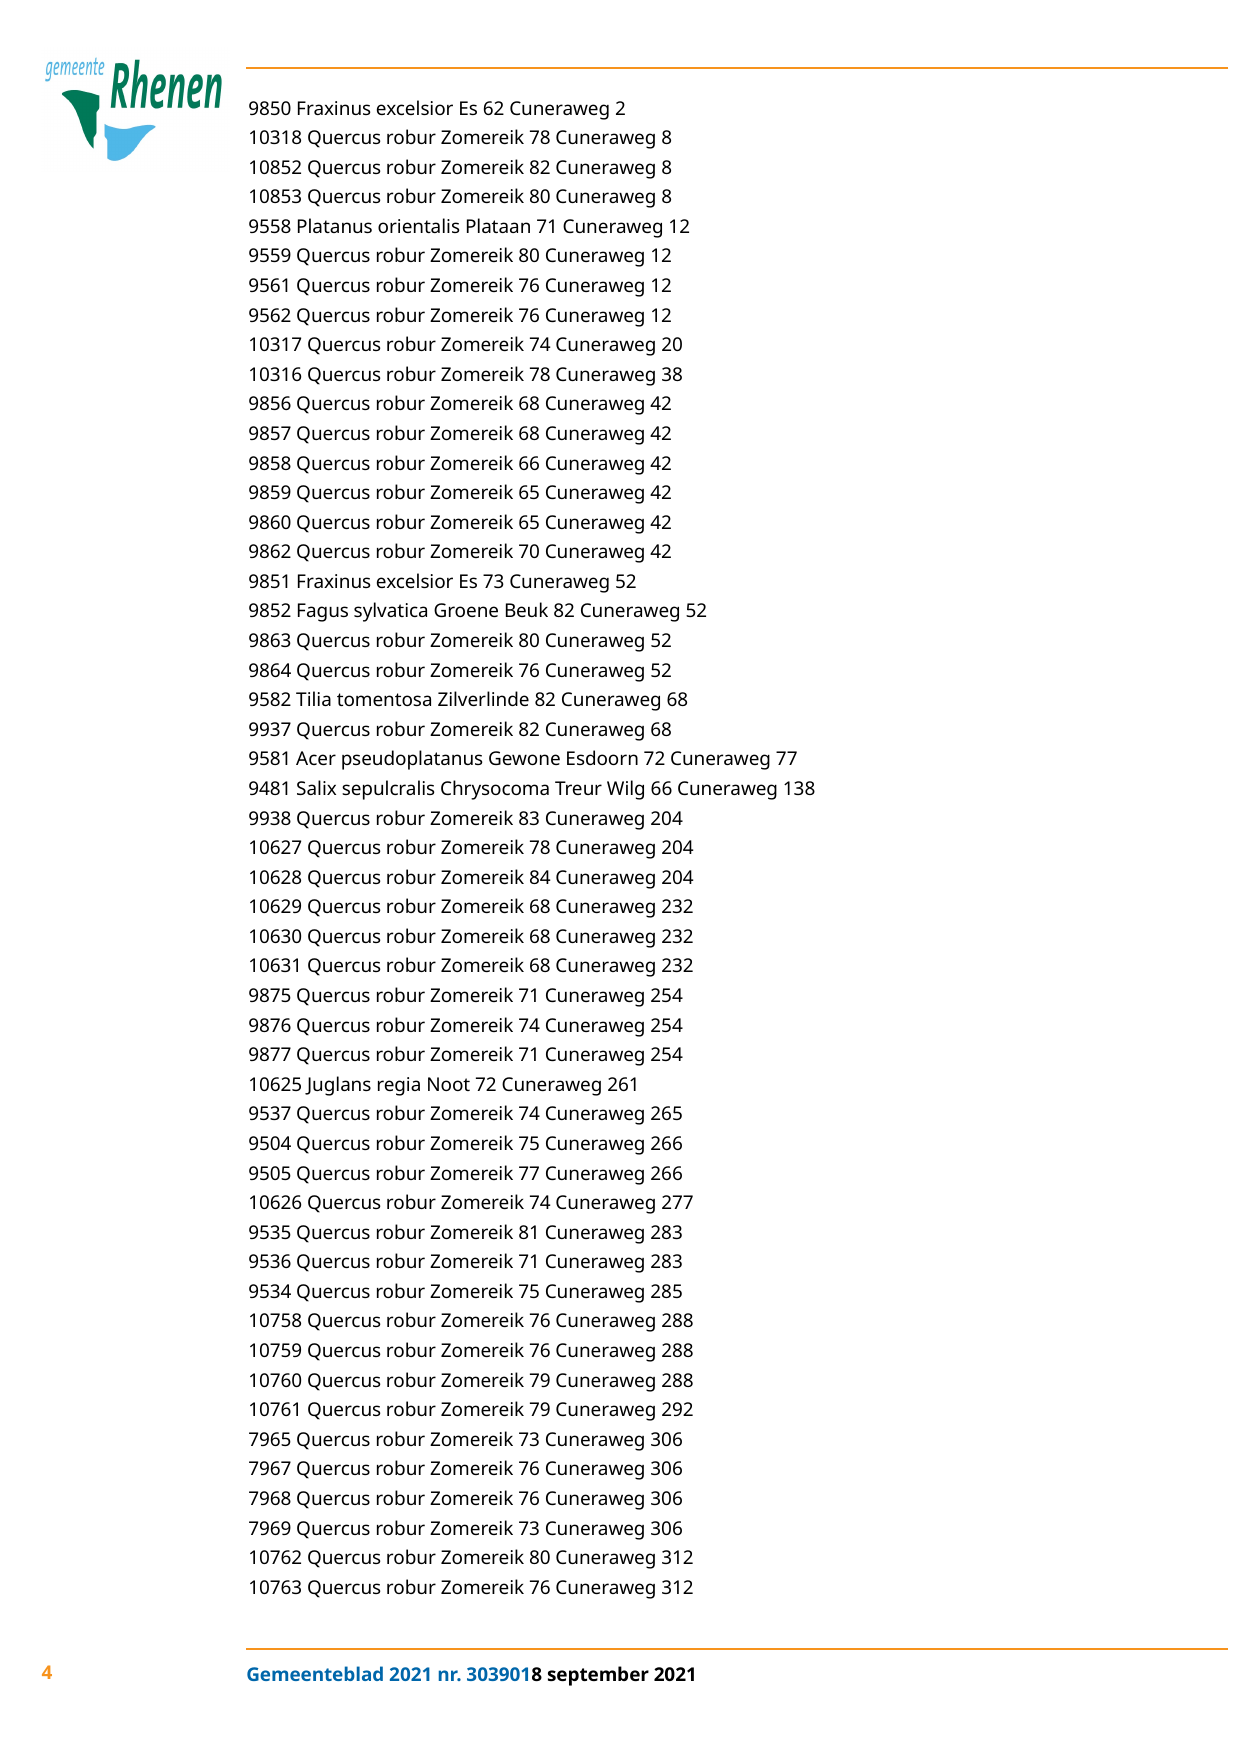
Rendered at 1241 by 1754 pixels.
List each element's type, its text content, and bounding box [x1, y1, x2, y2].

text 10316 Quercus robur Zomereik 78 Cuneraweg 38 [248, 361, 1152, 387]
text 10852 Quercus robur Zomereik 82 Cuneraweg 8 [248, 154, 1152, 180]
text 9852 Fagus sylvatica Groene Beuk 82 Cuneraweg 52 [248, 598, 1152, 623]
text 10628 Quercus robur Zomereik 84 Cuneraweg 204 [248, 864, 1152, 890]
text 10762 Quercus robur Zomereik 80 Cuneraweg 312 [248, 1544, 1152, 1570]
text 9851 Fraxinus excelsior Es 73 Cuneraweg 52 [248, 568, 1152, 594]
text 10626 Quercus robur Zomereik 74 Cuneraweg 277 [248, 1189, 1152, 1215]
text 9559 Quercus robur Zomereik 80 Cuneraweg 12 [248, 243, 1152, 268]
text 9877 Quercus robur Zomereik 71 Cuneraweg 254 [248, 1041, 1152, 1067]
text 9862 Quercus robur Zomereik 70 Cuneraweg 42 [248, 538, 1152, 564]
text 10318 Quercus robur Zomereik 78 Cuneraweg 8 [248, 124, 1152, 150]
text 7968 Quercus robur Zomereik 76 Cuneraweg 306 [248, 1485, 1152, 1511]
text 10760 Quercus robur Zomereik 79 Cuneraweg 288 [248, 1367, 1152, 1393]
text 7967 Quercus robur Zomereik 76 Cuneraweg 306 [248, 1456, 1152, 1481]
text 10853 Quercus robur Zomereik 80 Cuneraweg 8 [248, 183, 1152, 209]
text 9558 Platanus orientalis Plataan 71 Cuneraweg 12 [248, 213, 1152, 239]
text 9864 Quercus robur Zomereik 76 Cuneraweg 52 [248, 657, 1152, 683]
text 9859 Quercus robur Zomereik 65 Cuneraweg 42 [248, 479, 1152, 505]
text 10761 Quercus robur Zomereik 79 Cuneraweg 292 [248, 1396, 1152, 1422]
text 10625 Juglans regia Noot 72 Cuneraweg 261 [248, 1071, 1152, 1097]
text 9938 Quercus robur Zomereik 83 Cuneraweg 204 [248, 805, 1152, 831]
text 7965 Quercus robur Zomereik 73 Cuneraweg 306 [248, 1426, 1152, 1452]
text 10627 Quercus robur Zomereik 78 Cuneraweg 204 [248, 834, 1152, 860]
text 9937 Quercus robur Zomereik 82 Cuneraweg 68 [248, 716, 1152, 742]
picture [41, 47, 231, 172]
text 9537 Quercus robur Zomereik 74 Cuneraweg 265 [248, 1101, 1152, 1126]
text 10629 Quercus robur Zomereik 68 Cuneraweg 232 [248, 893, 1152, 919]
text 9876 Quercus robur Zomereik 74 Cuneraweg 254 [248, 1012, 1152, 1038]
text 9505 Quercus robur Zomereik 77 Cuneraweg 266 [248, 1160, 1152, 1186]
text 9856 Quercus robur Zomereik 68 Cuneraweg 42 [248, 391, 1152, 416]
text 9581 Acer pseudoplatanus Gewone Esdoorn 72 Cuneraweg 77 [248, 746, 1152, 771]
text 9536 Quercus robur Zomereik 71 Cuneraweg 283 [248, 1248, 1152, 1274]
text 10630 Quercus robur Zomereik 68 Cuneraweg 232 [248, 923, 1152, 949]
text 10763 Quercus robur Zomereik 76 Cuneraweg 312 [248, 1574, 1152, 1600]
text 10631 Quercus robur Zomereik 68 Cuneraweg 232 [248, 953, 1152, 978]
text 7969 Quercus robur Zomereik 73 Cuneraweg 306 [248, 1515, 1152, 1541]
text 9863 Quercus robur Zomereik 80 Cuneraweg 52 [248, 627, 1152, 653]
text 9858 Quercus robur Zomereik 66 Cuneraweg 42 [248, 450, 1152, 476]
text 9535 Quercus robur Zomereik 81 Cuneraweg 283 [248, 1219, 1152, 1245]
text 10758 Quercus robur Zomereik 76 Cuneraweg 288 [248, 1308, 1152, 1333]
text 10317 Quercus robur Zomereik 74 Cuneraweg 20 [248, 331, 1152, 357]
text 9850 Fraxinus excelsior Es 62 Cuneraweg 2 [248, 95, 1152, 121]
text 10759 Quercus robur Zomereik 76 Cuneraweg 288 [248, 1337, 1152, 1363]
text 9860 Quercus robur Zomereik 65 Cuneraweg 42 [248, 509, 1152, 535]
text 9875 Quercus robur Zomereik 71 Cuneraweg 254 [248, 982, 1152, 1008]
text 9582 Tilia tomentosa Zilverlinde 82 Cuneraweg 68 [248, 686, 1152, 712]
text 9857 Quercus robur Zomereik 68 Cuneraweg 42 [248, 420, 1152, 446]
text 9562 Quercus robur Zomereik 76 Cuneraweg 12 [248, 302, 1152, 328]
text 9504 Quercus robur Zomereik 75 Cuneraweg 266 [248, 1130, 1152, 1156]
text 9534 Quercus robur Zomereik 75 Cuneraweg 285 [248, 1278, 1152, 1304]
text 9481 Salix sepulcralis Chrysocoma Treur Wilg 66 Cuneraweg 138 [248, 775, 1152, 801]
text 9561 Quercus robur Zomereik 76 Cuneraweg 12 [248, 272, 1152, 298]
